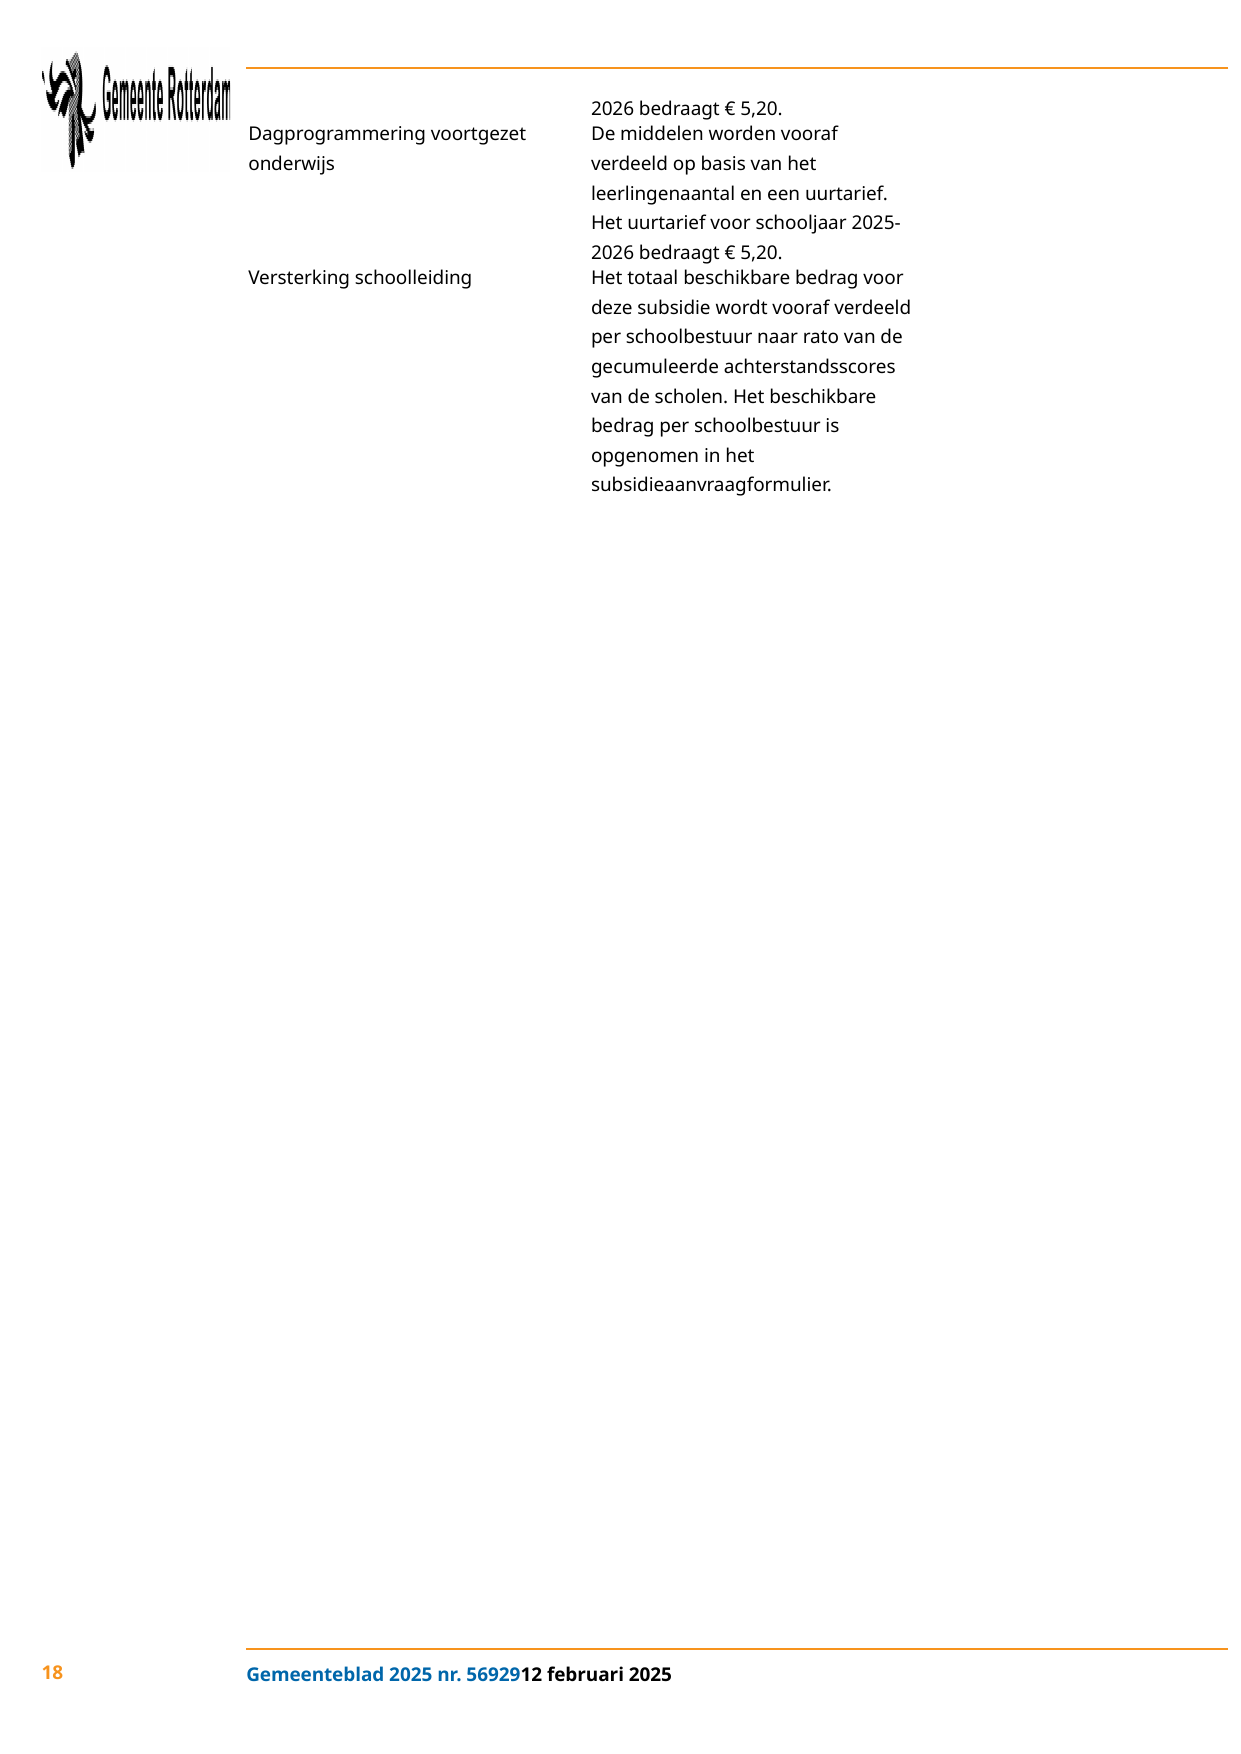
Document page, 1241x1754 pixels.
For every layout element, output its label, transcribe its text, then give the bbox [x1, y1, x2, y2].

picture [41, 47, 231, 172]
table_cell [248, 95, 591, 121]
table_cell Het totaal beschikbare bedrag voor deze subsidie wordt vooraf verdeeld per schoolbestuur naar rato van de gecumuleerde achterstandsscores van de scholen. Het beschikbare bedrag per schoolbestuur is opgenomen in het subsidieaanvraagformulier. [591, 265, 913, 497]
table_cell Dagprogrammering voortgezet onderwijs [248, 121, 591, 264]
table_cell [913, 95, 1152, 121]
table_cell 2026 bedraagt € 5,20. [591, 95, 913, 121]
table_cell [913, 265, 1152, 497]
table_cell De middelen worden vooraf verdeeld op basis van het leerlingenaantal en een uurtarief. Het uurtarief voor schooljaar 2025-2026 bedraagt € 5,20. [591, 121, 913, 264]
table_cell [913, 121, 1152, 264]
table_cell Versterking schoolleiding [248, 265, 591, 497]
